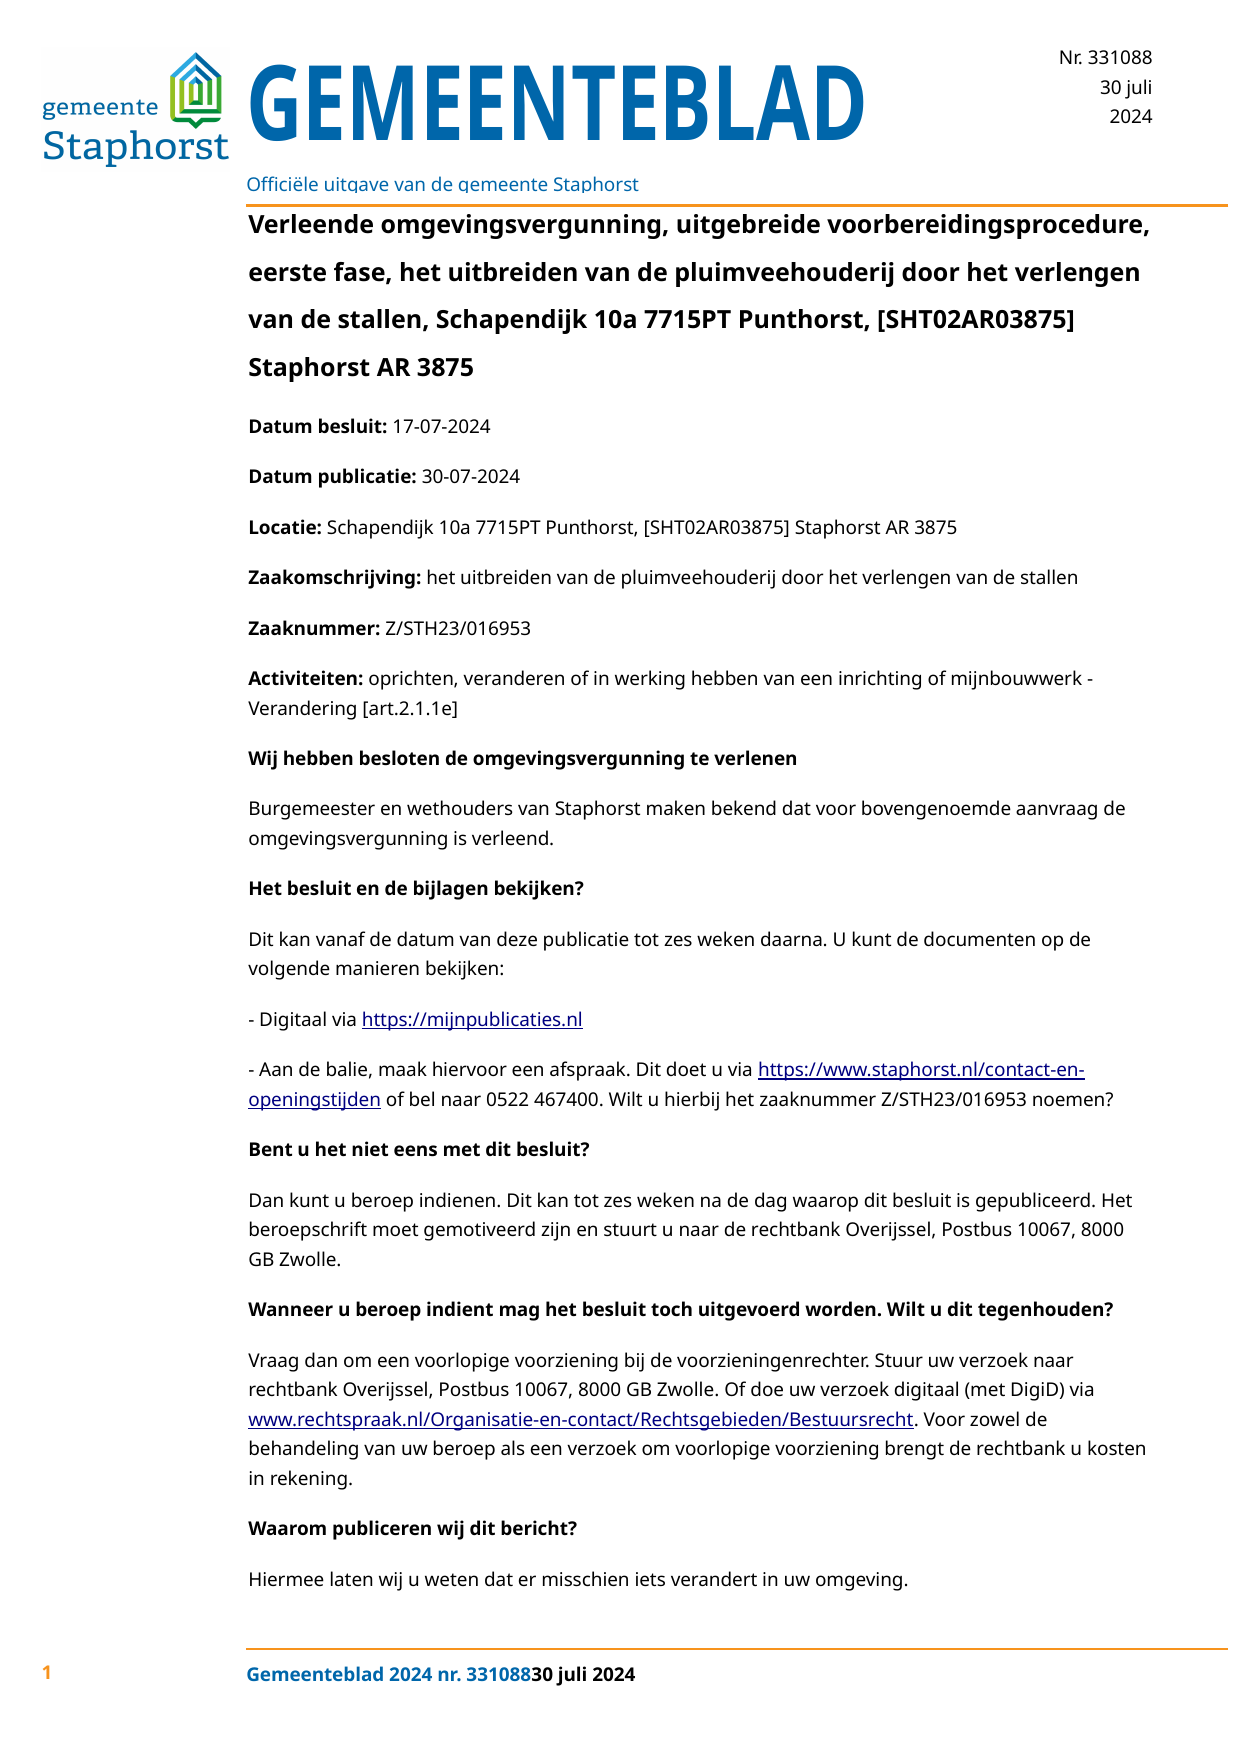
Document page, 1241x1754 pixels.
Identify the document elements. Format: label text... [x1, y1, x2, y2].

text Verleende omgevingsvergunning, uitgebreide voorbereidingsprocedure, eerste fase, het uitbreiden van de pluimveehouderij door het verlengen van de stallen, Schapendijk 10a 7715PT Punthorst, [SHT02AR03875] Staphorst AR 3875 [248, 207, 1152, 384]
text Datum publicatie: 30-07-2024 [248, 463, 1152, 489]
text Wanneer u beroep indient mag het besluit toch uitgevoerd worden. Wilt u dit tegenhouden? [248, 1296, 1152, 1322]
picture [41, 47, 231, 172]
text Burgemeester en wethouders van Staphorst maken bekend dat voor bovengenoemde aanvraag de omgevingsvergunning is verleend. [248, 796, 1152, 851]
text - Digitaal via https://mijnpublicaties.nl [248, 1006, 1152, 1032]
text - Aan de balie, maak hiervoor een afspraak. Dit doet u via https://www.staphorst.nl/contact-en-openingstijden of bel naar 0522 467400. Wilt u hierbij het zaaknummer Z/STH23/016953 noemen? [248, 1056, 1152, 1112]
text Datum besluit: 17-07-2024 [248, 413, 1152, 439]
text Hiermee laten wij u weten dat er misschien iets verandert in uw omgeving. [248, 1566, 1152, 1592]
text Wij hebben besloten de omgevingsvergunning te verlenen [248, 745, 1152, 771]
text Vraag dan om een voorlopige voorziening bij de voorzieningenrechter. Stuur uw verzoek naar rechtbank Overijssel, Postbus 10067, 8000 GB Zwolle. Of doe uw verzoek digitaal (met DigiD) via www.rechtspraak.nl/Organisatie-en-contact/Rechtsgebieden/Bestuursrecht. Voor zowel de behandeling van uw beroep als een verzoek om voorlopige voorziening brengt de rechtbank u kosten in rekening. [248, 1347, 1152, 1491]
text Locatie: Schapendijk 10a 7715PT Punthorst, [SHT02AR03875] Staphorst AR 3875 [248, 514, 1152, 540]
text Dan kunt u beroep indienen. Dit kan tot zes weken na de dag waarop dit besluit is gepubliceerd. Het beroepschrift moet gemotiveerd zijn en stuurt u naar de rechtbank Overijssel, Postbus 10067, 8000 GB Zwolle. [248, 1187, 1152, 1272]
text Activiteiten: oprichten, veranderen of in werking hebben van een inrichting of mijnbouwwerk - Verandering [art.2.1.1e] [248, 665, 1152, 721]
text Zaakomschrijving: het uitbreiden van de pluimveehouderij door het verlengen van de stallen [248, 564, 1152, 590]
text Dit kan vanaf de datum van deze publicatie tot zes weken daarna. U kunt de documenten op de volgende manieren bekijken: [248, 926, 1152, 981]
text Waarom publiceren wij dit bericht? [248, 1516, 1152, 1541]
text Zaaknummer: Z/STH23/016953 [248, 615, 1152, 641]
text Het besluit en de bijlagen bekijken? [248, 876, 1152, 901]
text Bent u het niet eens met dit besluit? [248, 1136, 1152, 1162]
